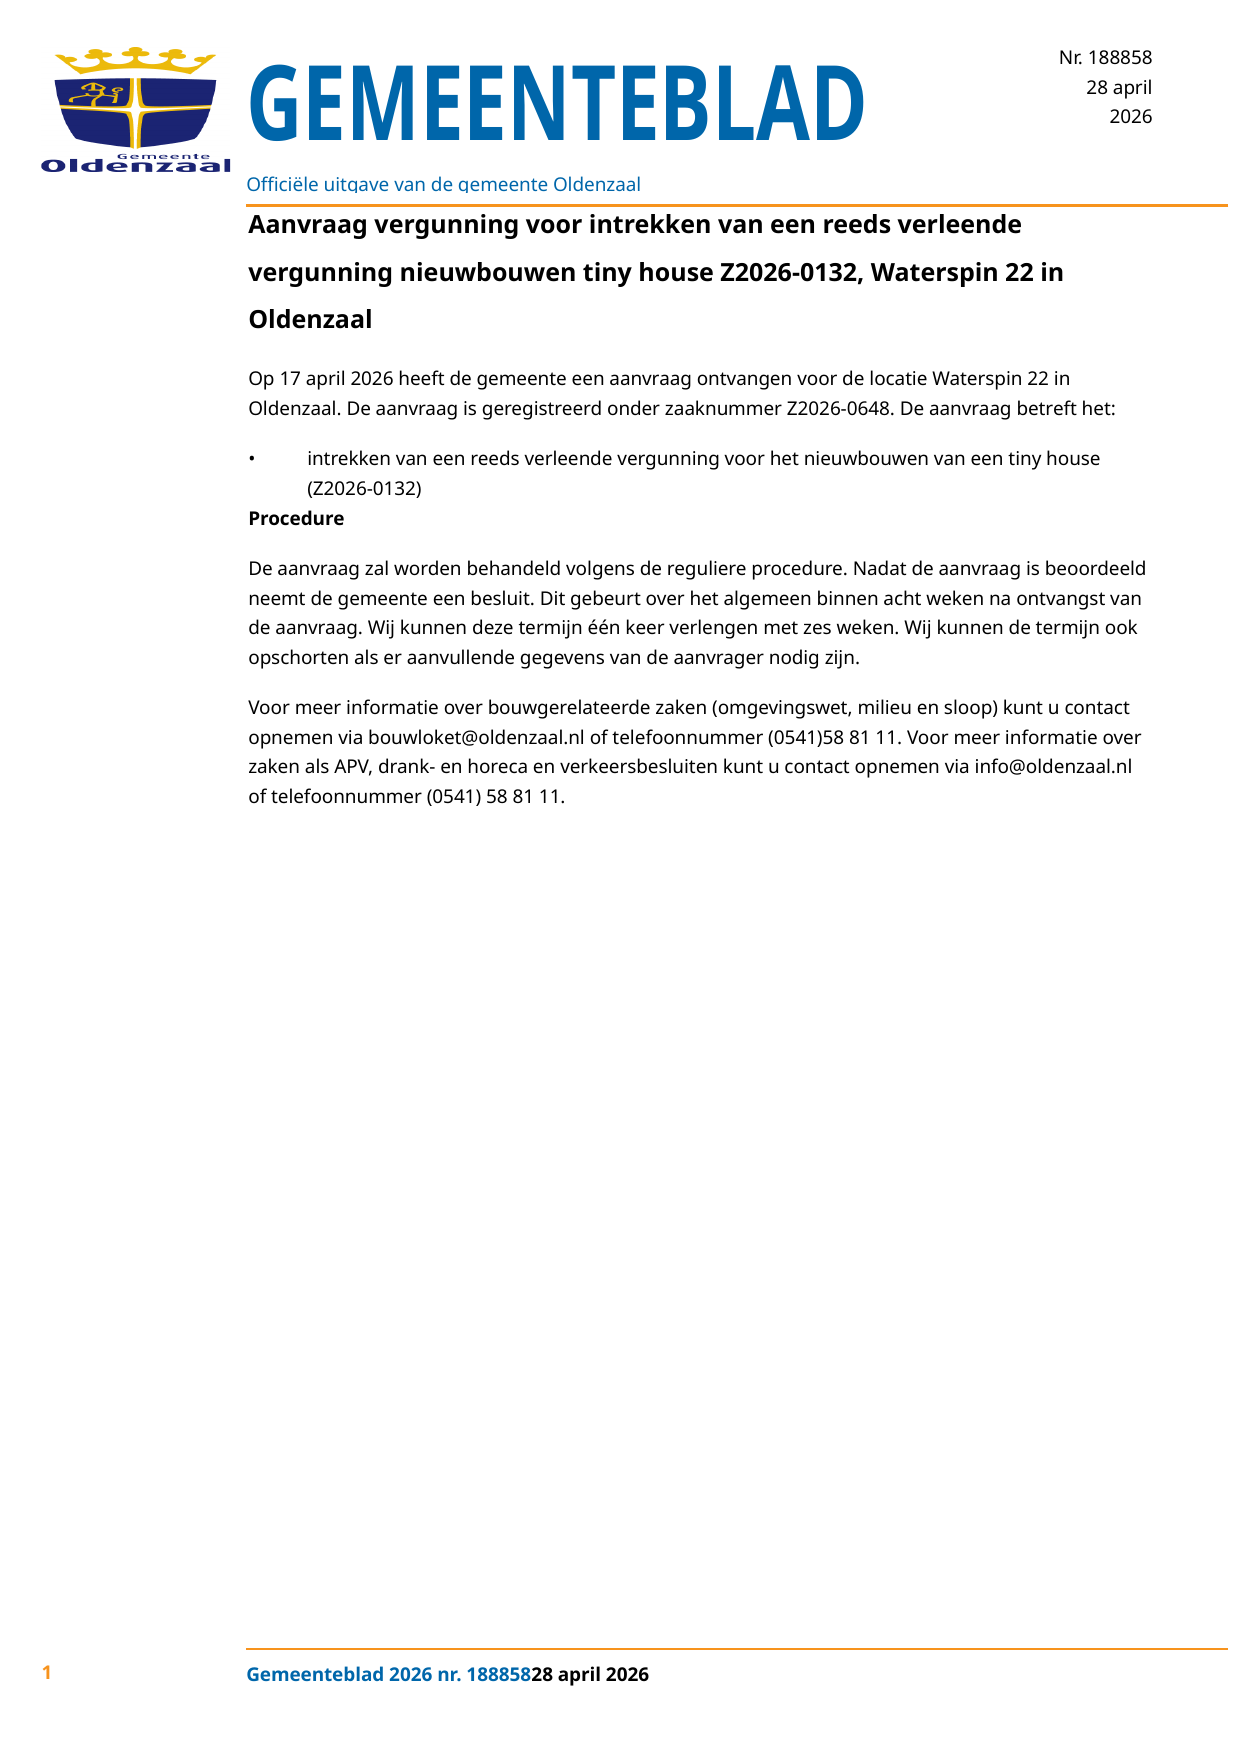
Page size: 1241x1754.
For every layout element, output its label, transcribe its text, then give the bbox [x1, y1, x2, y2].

text De aanvraag zal worden behandeld volgens de reguliere procedure. Nadat de aanvraag is beoordeeld neemt de gemeente een besluit. Dit gebeurt over het algemeen binnen acht weken na ontvangst van de aanvraag. Wij kunnen deze termijn één keer verlengen met zes weken. Wij kunnen de termijn ook opschorten als er aanvullende gegevens van de aanvrager nodig zijn. [248, 555, 1152, 669]
text Procedure [248, 505, 1152, 530]
text Aanvraag vergunning voor intrekken van een reeds verleende vergunning nieuwbouwen tiny house Z2026-0132, Waterspin 22 in Oldenzaal [248, 207, 1152, 336]
text Op 17 april 2026 heeft de gemeente een aanvraag ontvangen voor de locatie Waterspin 22 in Oldenzaal. De aanvraag is geregistreerd onder zaaknummer Z2026-0648. De aanvraag betreft het: [248, 366, 1152, 421]
list intrekken van een reeds verleende vergunning voor het nieuwbouwen van een tiny house (Z2026-0132) [248, 446, 1152, 501]
picture [41, 47, 231, 172]
text Voor meer informatie over bouwgerelateerde zaken (omgevingswet, milieu en sloop) kunt u contact opnemen via bouwloket@oldenzaal.nl of telefoonnummer (0541)58 81 11. Voor meer informatie over zaken als APV, drank- en horeca en verkeersbesluiten kunt u contact opnemen via info@oldenzaal.nl of telefoonnummer (0541) 58 81 11. [248, 694, 1152, 809]
